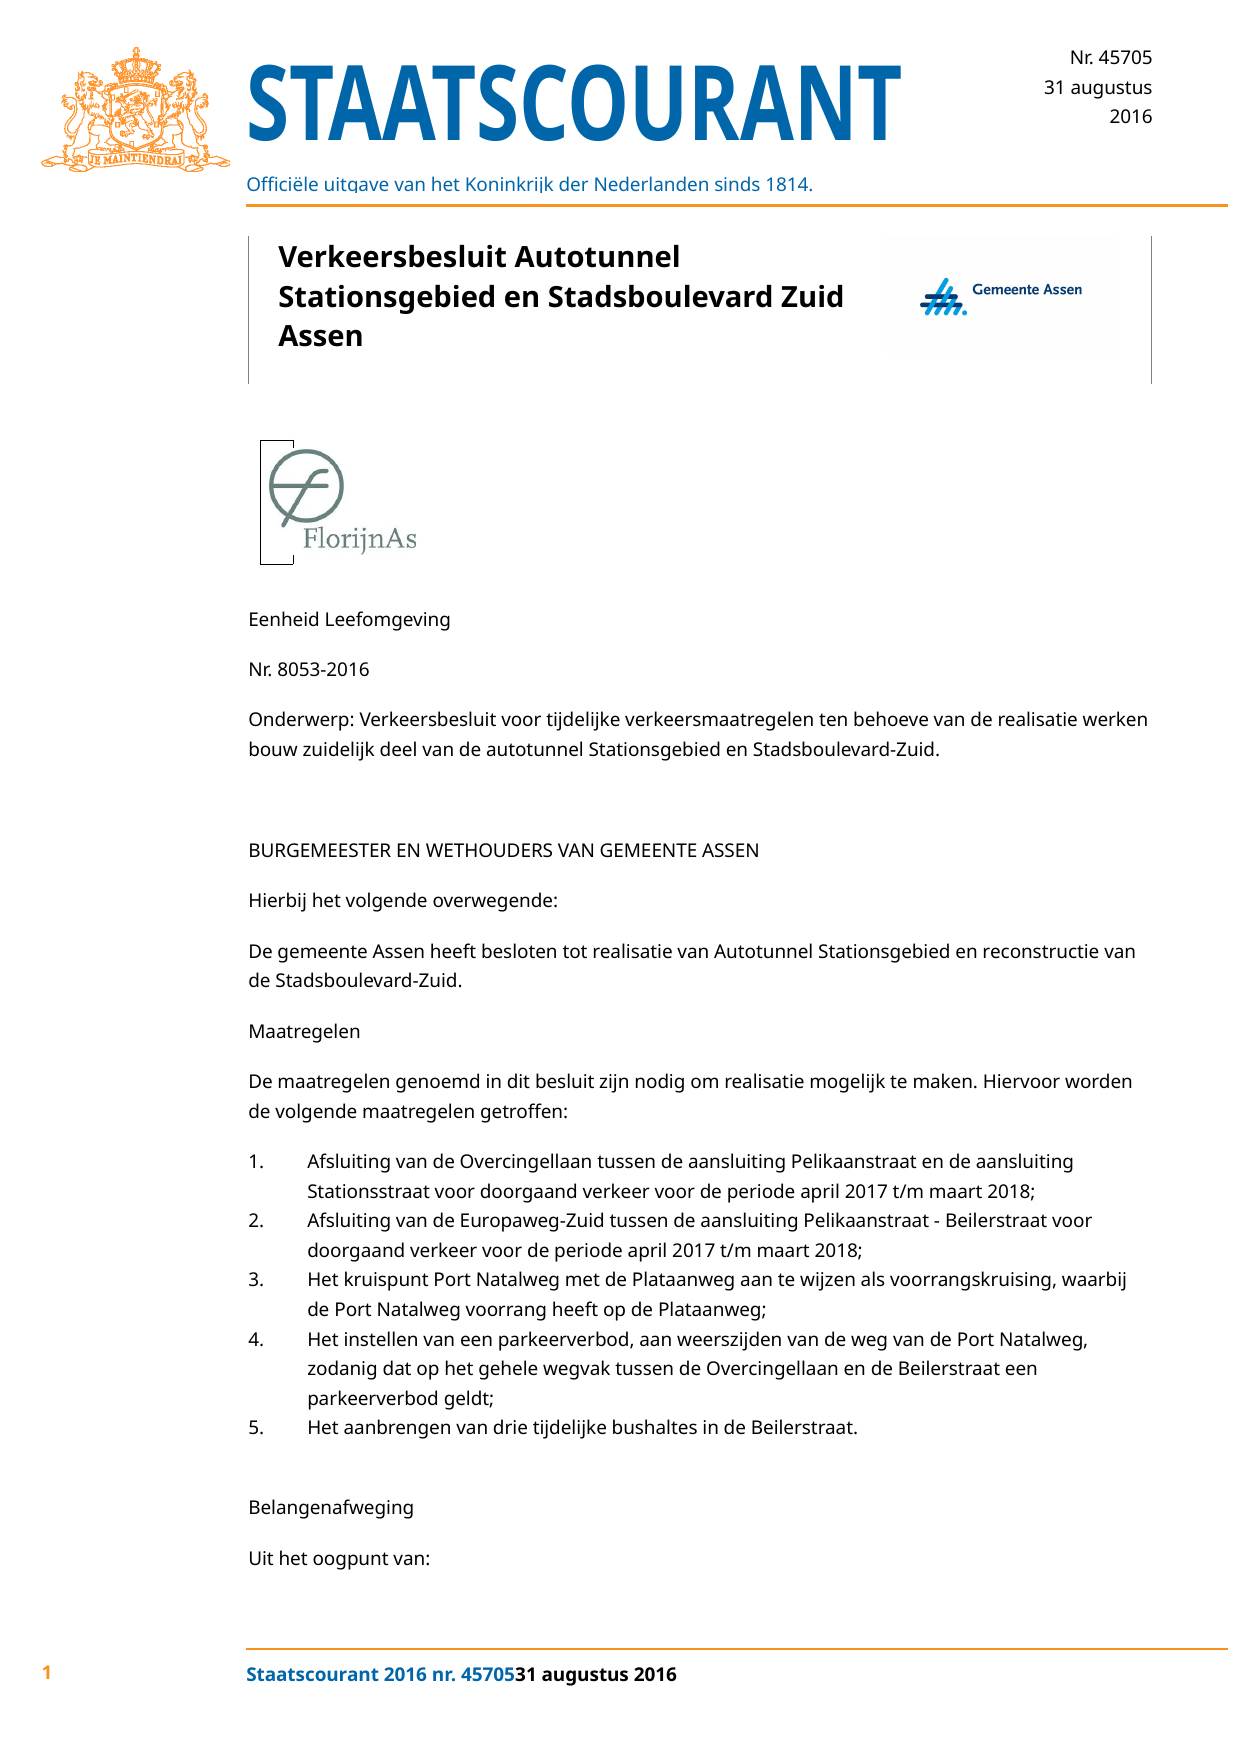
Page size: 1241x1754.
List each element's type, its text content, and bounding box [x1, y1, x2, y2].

list Afsluiting van de Overcingellaan tussen de aansluiting Pelikaanstraat en de aansluiting Stationsstraat voor doorgaand verkeer voor de periode april 2017 t/m maart 2018; [248, 1148, 1152, 1204]
text Uit het oogpunt van: [248, 1545, 1152, 1571]
list Het aanbrengen van drie tijdelijke bushaltes in de Beilerstraat. [248, 1414, 1152, 1440]
text Onderwerp: Verkeersbesluit voor tijdelijke verkeersmaatregelen ten behoeve van de realisatie werken bouw zuidelijk deel van de autotunnel Stationsgebied en Stadsboulevard-Zuid. [248, 707, 1152, 762]
text De maatregelen genoemd in dit besluit zijn nodig om realisatie mogelijk te maken. Hiervoor worden de volgende maatregelen getroffen: [248, 1068, 1152, 1124]
list Afsluiting van de Europaweg-Zuid tussen de aansluiting Pelikaanstraat - Beilerstraat voor doorgaand verkeer voor de periode april 2017 t/m maart 2018; [248, 1207, 1152, 1263]
text Belangenafweging [248, 1494, 1152, 1520]
text Hierbij het volgende overwegende: [248, 887, 1152, 913]
table_header Verkeersbesluit Autotunnel Stationsgebied en Stadsboulevard Zuid Assen [249, 236, 850, 384]
table_header [850, 236, 1151, 384]
text BURGEMEESTER EN WETHOUDERS VAN GEMEENTE ASSEN [248, 837, 1152, 863]
list Het kruispunt Port Natalweg met de Plataanweg aan te wijzen als voorrangskruising, waarbij de Port Natalweg voorrang heeft op de Plataanweg; [248, 1267, 1152, 1322]
text Maatregelen [248, 1018, 1152, 1044]
picture [41, 47, 231, 172]
list Het instellen van een parkeerverbod, aan weerszijden van de weg van de Port Natalweg, zodanig dat op het gehele wegvak tussen de Overcingellaan en de Beilerstraat een parkeerverbod geldt; [248, 1326, 1152, 1411]
text Nr. 8053-2016 [248, 656, 1152, 682]
text Eenheid Leefomgeving [248, 606, 1152, 632]
picture [882, 236, 1119, 355]
text De gemeente Assen heeft besloten tot realisatie van Autotunnel Stationsgebied en reconstructie van de Stadsboulevard-Zuid. [248, 938, 1152, 993]
picture [268, 448, 417, 555]
